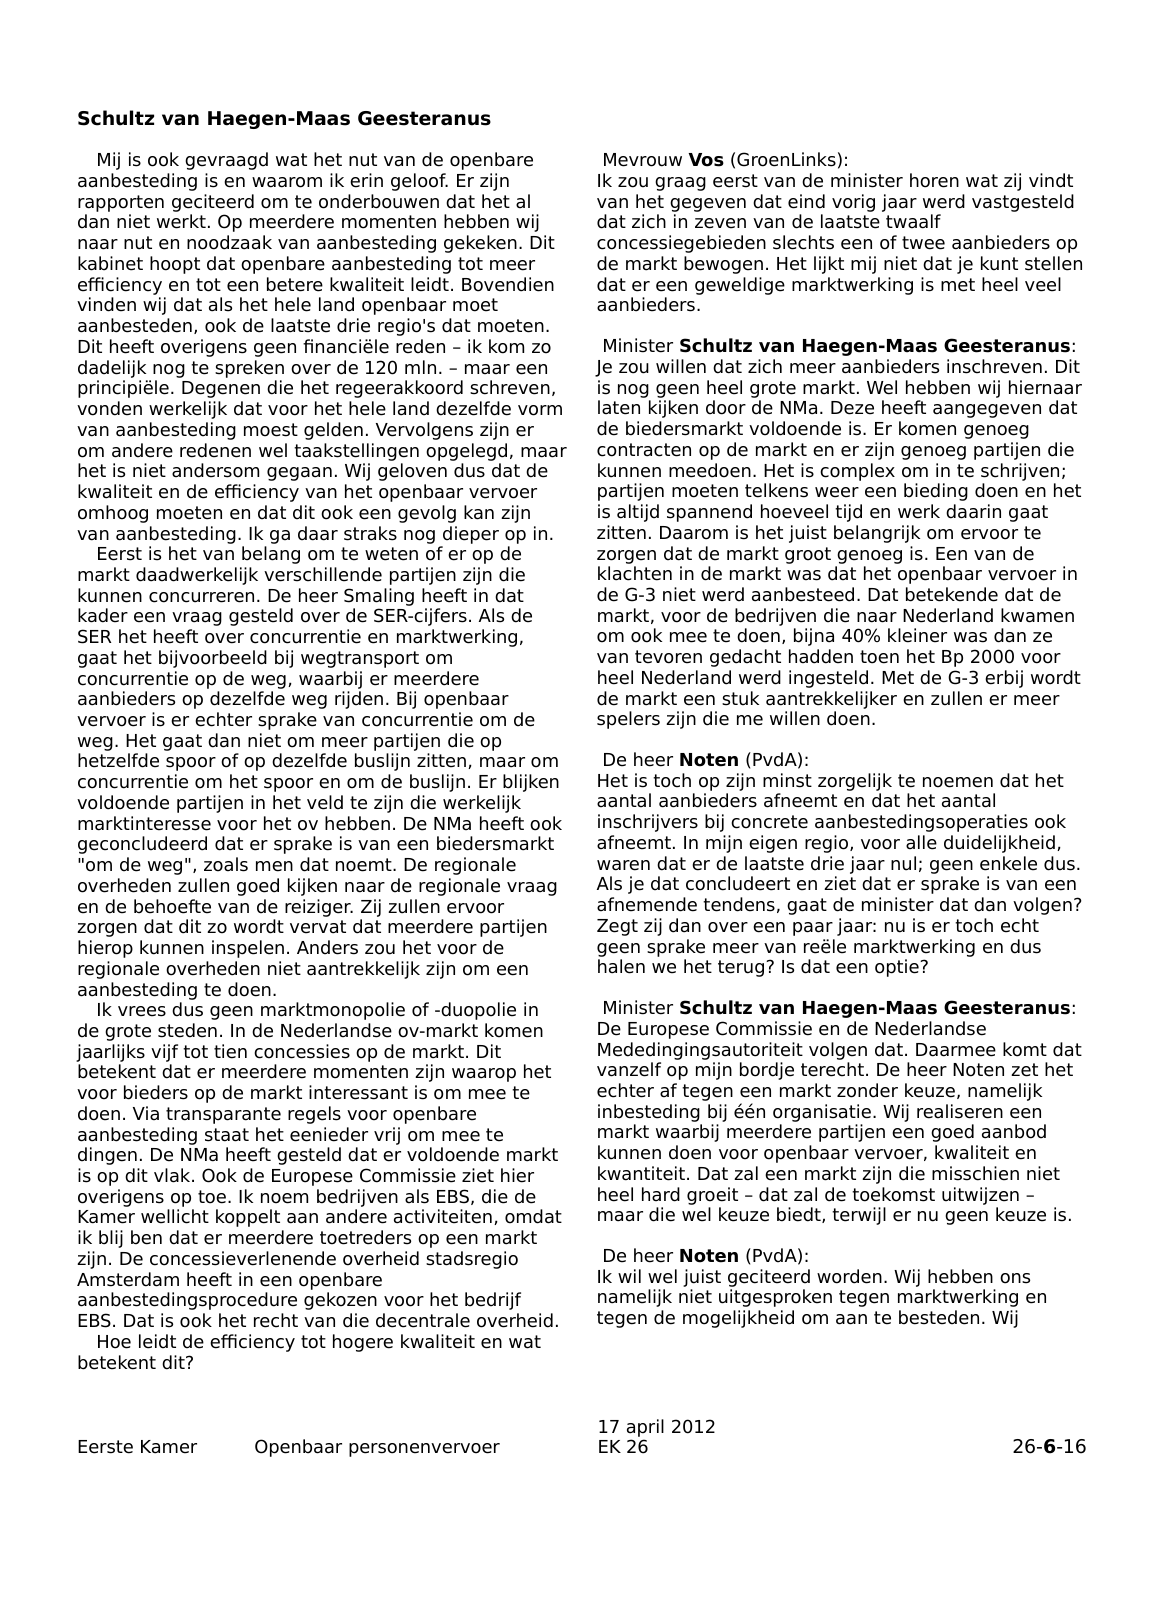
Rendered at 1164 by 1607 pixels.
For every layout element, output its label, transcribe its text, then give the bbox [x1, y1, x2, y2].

text De heer Noten (PvdA): [596, 750, 1087, 771]
text De Europese Commissie en de Nederlandse Mededingingsautoriteit volgen dat. Daarmee komt dat vanzelf op mijn bordje terecht. De heer Noten zet het echter af tegen een markt zonder keuze, namelijk inbesteding bij één organisatie. Wij realiseren een markt waarbij meerdere partijen een goed aanbod kunnen doen voor openbaar vervoer, kwaliteit en kwantiteit. Dat zal een markt zijn die misschien niet heel hard groeit – dat zal de toekomst uitwijzen – maar die wel keuze biedt, terwijl er nu geen keuze is. [596, 1019, 1087, 1226]
text Ik vrees dus geen marktmonopolie of -duopolie in de grote steden. In de Nederlandse ov-markt komen jaarlijks vijf tot tien concessies op de markt. Dit betekent dat er meerdere momenten zijn waarop het voor bieders op de markt interessant is om mee te doen. Via transparante regels voor openbare aanbesteding staat het eenieder vrij om mee te dingen. De NMa heeft gesteld dat er voldoende markt is op dit vlak. Ook de Europese Commissie ziet hier overigens op toe. Ik noem bedrijven als EBS, die de Kamer wellicht koppelt aan andere activiteiten, omdat ik blij ben dat er meerdere toetreders op een markt zijn. De concessieverlenende overheid stadsregio Amsterdam heeft in een openbare aanbestedingsprocedure gekozen voor het bedrijf EBS. Dat is ook het recht van die decentrale overheid. [77, 1000, 567, 1332]
text Ik wil wel juist geciteerd worden. Wij hebben ons namelijk niet uitgesproken tegen marktwerking en tegen de mogelijkheid om aan te besteden. Wij [596, 1267, 1087, 1329]
text Mij is ook gevraagd wat het nut van de openbare aanbesteding is en waarom ik erin geloof. Er zijn rapporten geciteerd om te onderbouwen dat het al dan niet werkt. Op meerdere momenten hebben wij naar nut en noodzaak van aanbesteding gekeken. Dit kabinet hoopt dat openbare aanbesteding tot meer efficiency en tot een betere kwaliteit leidt. Bovendien vinden wij dat als het hele land openbaar moet aanbesteden, ook de laatste drie regio's dat moeten. Dit heeft overigens geen financiële reden – ik kom zo dadelijk nog te spreken over de 120 mln. – maar een principiële. Degenen die het regeerakkoord schreven, vonden werkelijk dat voor het hele land dezelfde vorm van aanbesteding moest gelden. Vervolgens zijn er om andere redenen wel taakstellingen opgelegd, maar het is niet andersom gegaan. Wij geloven dus dat de kwaliteit en de efficiency van het openbaar vervoer omhoog moeten en dat dit ook een gevolg kan zijn van aanbesteding. Ik ga daar straks nog dieper op in. [77, 150, 567, 544]
text Minister Schultz van Haegen-Maas Geesteranus: [596, 998, 1087, 1019]
text Ik zou graag eerst van de minister horen wat zij vindt van het gegeven dat eind vorig jaar werd vastgesteld dat zich in zeven van de laatste twaalf concessiegebieden slechts een of twee aanbieders op de markt bewogen. Het lijkt mij niet dat je kunt stellen dat er een geweldige marktwerking is met heel veel aanbieders. [596, 171, 1087, 316]
text Minister Schultz van Haegen-Maas Geesteranus: [596, 336, 1087, 357]
text Mevrouw Vos (GroenLinks): [596, 150, 1087, 171]
text De heer Noten (PvdA): [596, 1246, 1087, 1267]
text Het is toch op zijn minst zorgelijk te noemen dat het aantal aanbieders afneemt en dat het aantal inschrijvers bij concrete aanbestedingsoperaties ook afneemt. In mijn eigen regio, voor alle duidelijkheid, waren dat er de laatste drie jaar nul; geen enkele dus. Als je dat concludeert en ziet dat er sprake is van een afnemende tendens, gaat de minister dat dan volgen? Zegt zij dan over een paar jaar: nu is er toch echt geen sprake meer van reële marktwerking en dus halen we het terug? Is dat een optie? [596, 771, 1087, 978]
text Eerst is het van belang om te weten of er op de markt daadwerkelijk verschillende partijen zijn die kunnen concurreren. De heer Smaling heeft in dat kader een vraag gesteld over de SER-cijfers. Als de SER het heeft over concurrentie en marktwerking, gaat het bijvoorbeeld bij wegtransport om concurrentie op de weg, waarbij er meerdere aanbieders op dezelfde weg rijden. Bij openbaar vervoer is er echter sprake van concurrentie om de weg. Het gaat dan niet om meer partijen die op hetzelfde spoor of op dezelfde buslijn zitten, maar om concurrentie om het spoor en om de buslijn. Er blijken voldoende partijen in het veld te zijn die werkelijk marktinteresse voor het ov hebben. De NMa heeft ook geconcludeerd dat er sprake is van een biedersmarkt "om de weg", zoals men dat noemt. De regionale overheden zullen goed kijken naar de regionale vraag en de behoefte van de reiziger. Zij zullen ervoor zorgen dat dit zo wordt vervat dat meerdere partijen hierop kunnen inspelen. Anders zou het voor de regionale overheden niet aantrekkelijk zijn om een aanbesteding te doen. [77, 544, 567, 1000]
text Je zou willen dat zich meer aanbieders inschreven. Dit is nog geen heel grote markt. Wel hebben wij hiernaar laten kijken door de NMa. Deze heeft aangegeven dat de biedersmarkt voldoende is. Er komen genoeg contracten op de markt en er zijn genoeg partijen die kunnen meedoen. Het is complex om in te schrijven; partijen moeten telkens weer een bieding doen en het is altijd spannend hoeveel tijd en werk daarin gaat zitten. Daarom is het juist belangrijk om ervoor te zorgen dat de markt groot genoeg is. Een van de klachten in de markt was dat het openbaar vervoer in de G-3 niet werd aanbesteed. Dat betekende dat de markt, voor de bedrijven die naar Nederland kwamen om ook mee te doen, bijna 40% kleiner was dan ze van tevoren gedacht hadden toen het Bp 2000 voor heel Nederland werd ingesteld. Met de G-3 erbij wordt de markt een stuk aantrekkelijker en zullen er meer spelers zijn die me willen doen. [596, 357, 1087, 730]
text Hoe leidt de efficiency tot hogere kwaliteit en wat betekent dit? [77, 1332, 567, 1373]
